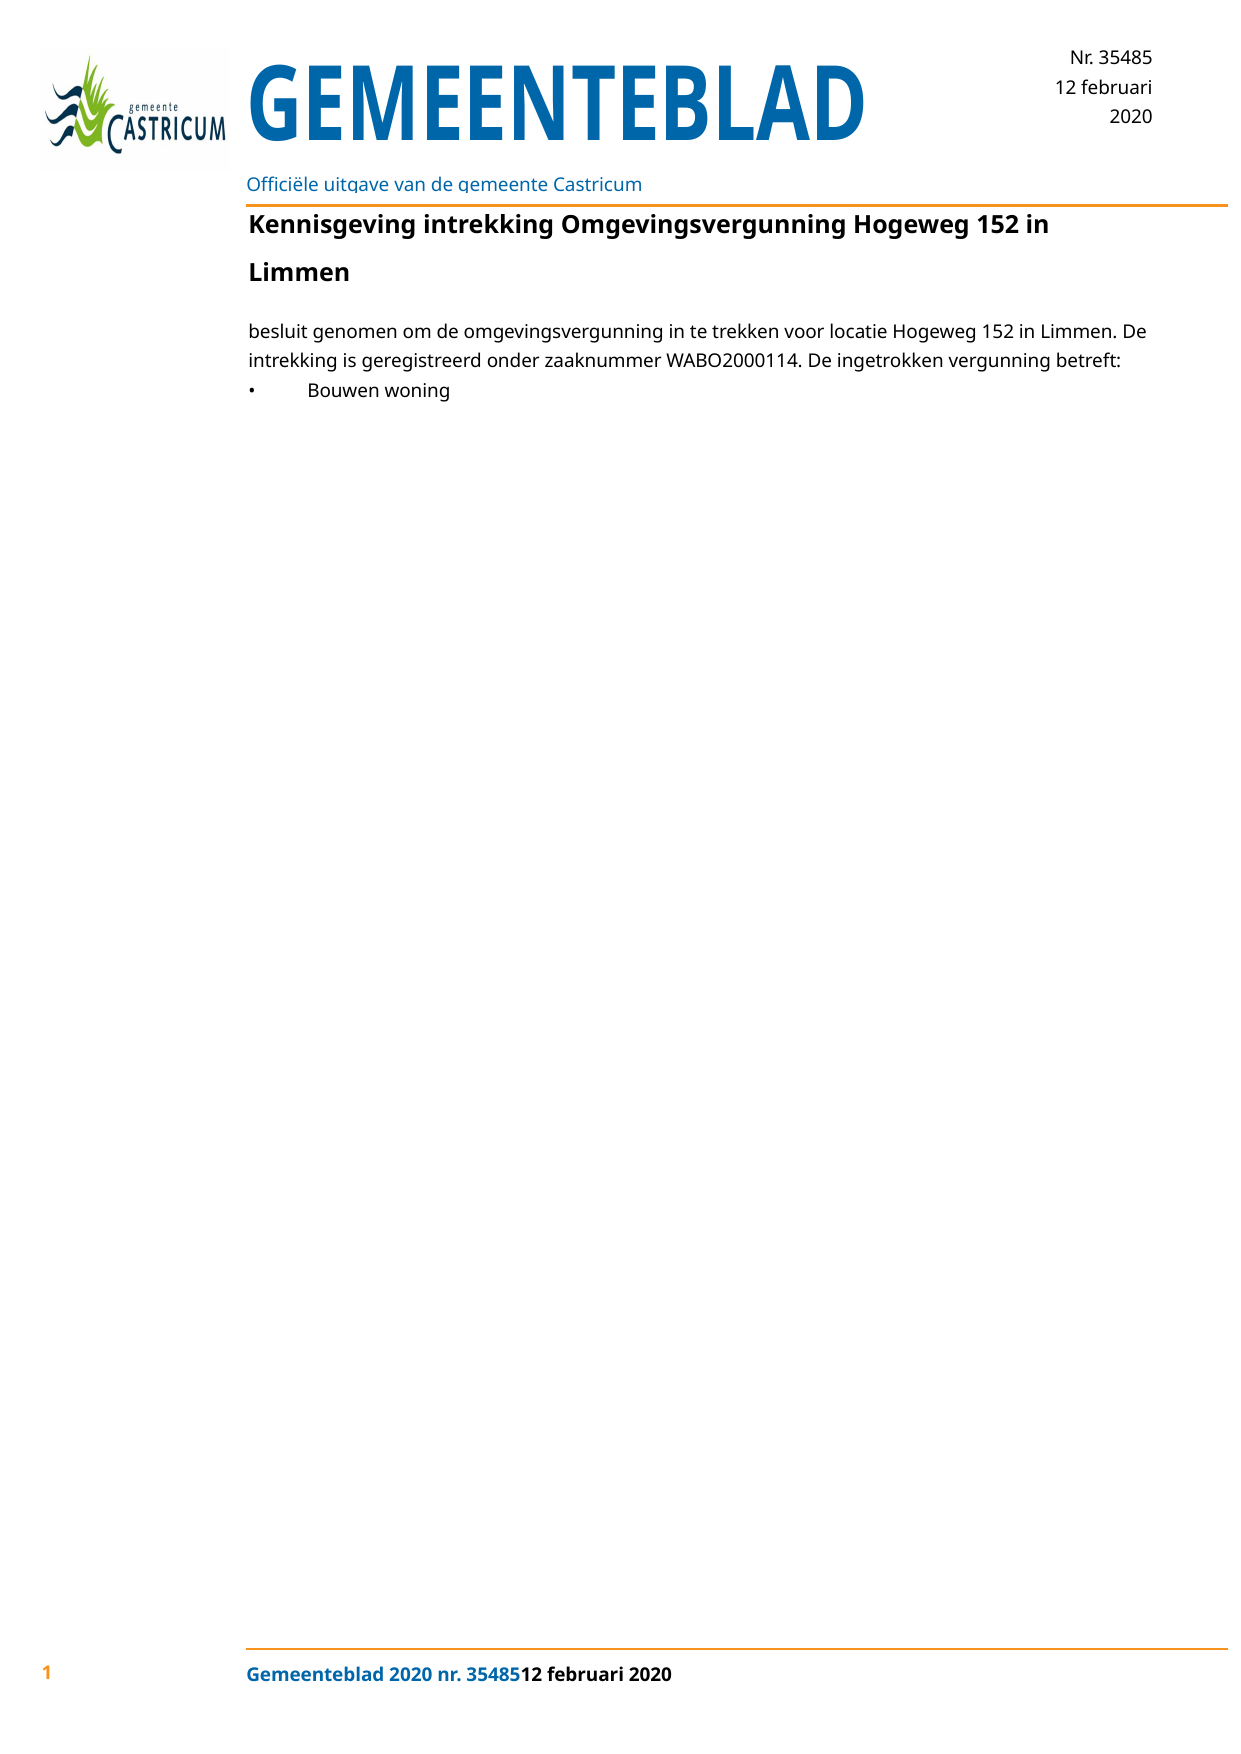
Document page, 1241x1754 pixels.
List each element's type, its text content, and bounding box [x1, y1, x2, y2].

text Kennisgeving intrekking Omgevingsvergunning Hogeweg 152 in Limmen [248, 207, 1152, 288]
text besluit genomen om de omgevingsvergunning in te trekken voor locatie Hogeweg 152 in Limmen. De intrekking is geregistreerd onder zaaknummer WABO2000114. De ingetrokken vergunning betreft: [248, 318, 1152, 373]
picture [41, 47, 231, 172]
list Bouwen woning [248, 377, 1152, 403]
